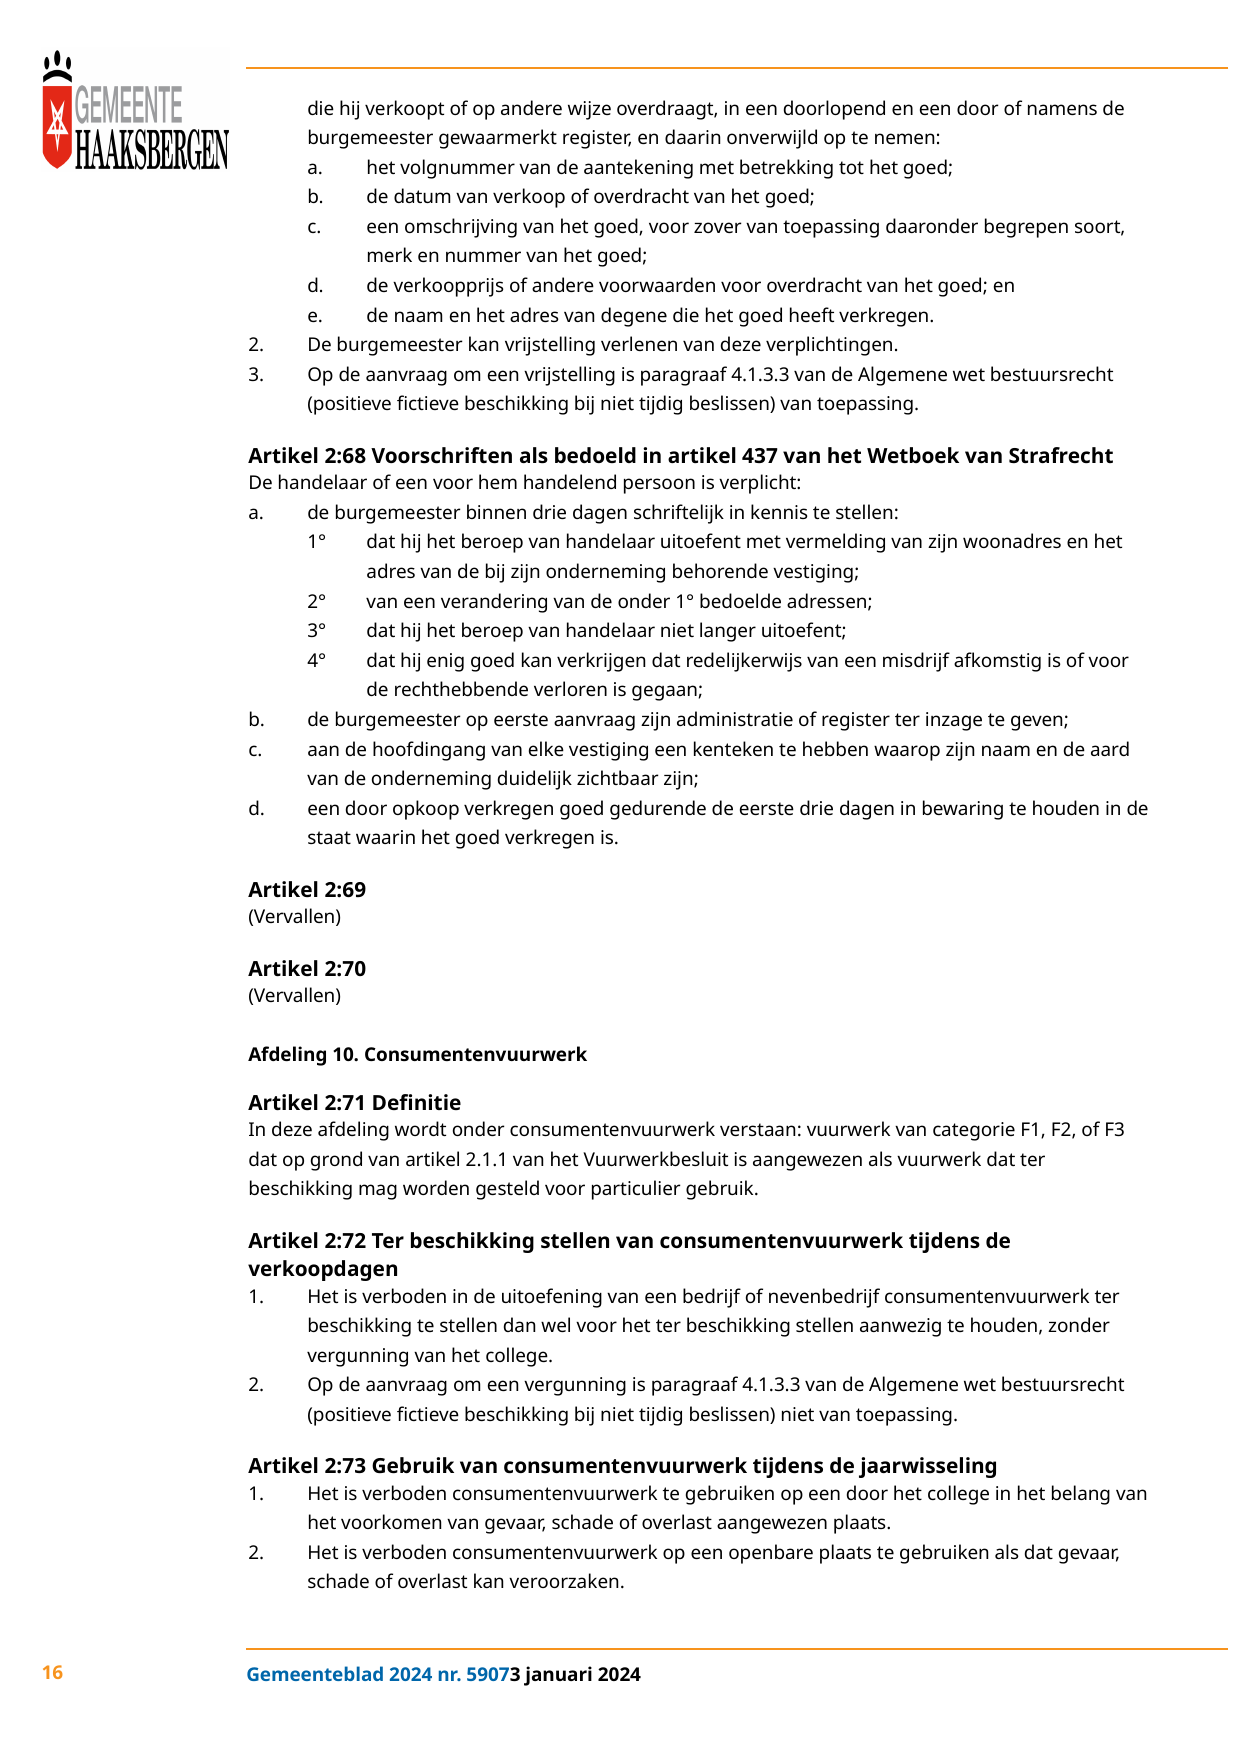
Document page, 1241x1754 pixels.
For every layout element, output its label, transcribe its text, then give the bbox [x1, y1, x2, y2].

text Artikel 2:71 Definitie [248, 1088, 1152, 1116]
text Artikel 2:69 [248, 875, 1152, 903]
list aan de hoofdingang van elke vestiging een kenteken te hebben waarop zijn naam en de aard van de onderneming duidelijk zichtbaar zijn; [248, 736, 1152, 791]
list van een verandering van de onder 1° bedoelde adressen; [307, 588, 1152, 613]
text Artikel 2:73 Gebruik van consumentenvuurwerk tijdens de jaarwisseling [248, 1452, 1152, 1480]
list Op de aanvraag om een vrijstelling is paragraaf 4.1.3.3 van de Algemene wet bestuursrecht (positieve fictieve beschikking bij niet tijdig beslissen) van toepassing. [248, 361, 1152, 416]
list een door opkoop verkregen goed gedurende de eerste drie dagen in bewaring te houden in de staat waarin het goed verkregen is. [248, 795, 1152, 850]
text De handelaar of een voor hem handelend persoon is verplicht: [248, 469, 1152, 495]
text (Vervallen) [248, 982, 1152, 1008]
picture [41, 47, 231, 172]
list die hij verkoopt of op andere wijze overdraagt, in een doorlopend en een door of namens de burgemeester gewaarmerkt register, en daarin onverwijld op te nemen: [248, 95, 1152, 150]
text Artikel 2:72 Ter beschikking stellen van consumentenvuurwerk tijdens de verkoopdagen [248, 1226, 1152, 1283]
list het volgnummer van de aantekening met betrekking tot het goed; [307, 154, 1152, 180]
text Artikel 2:70 [248, 954, 1152, 982]
list Op de aanvraag om een vergunning is paragraaf 4.1.3.3 van de Algemene wet bestuursrecht (positieve fictieve beschikking bij niet tijdig beslissen) niet van toepassing. [248, 1372, 1152, 1427]
list dat hij het beroep van handelaar niet langer uitoefent; [307, 617, 1152, 643]
list de datum van verkoop of overdracht van het goed; [307, 183, 1152, 209]
list de naam en het adres van degene die het goed heeft verkregen. [307, 302, 1152, 328]
list de burgemeester op eerste aanvraag zijn administratie of register ter inzage te geven; [248, 706, 1152, 732]
list de burgemeester binnen drie dagen schriftelijk in kennis te stellen: [248, 499, 1152, 525]
list Het is verboden in de uitoefening van een bedrijf of nevenbedrijf consumentenvuurwerk ter beschikking te stellen dan wel voor het ter beschikking stellen aanwezig te houden, zonder vergunning van het college. [248, 1283, 1152, 1368]
list De burgemeester kan vrijstelling verlenen van deze verplichtingen. [248, 331, 1152, 357]
text Artikel 2:68 Voorschriften als bedoeld in artikel 437 van het Wetboek van Strafrecht [248, 441, 1152, 469]
text In deze afdeling wordt onder consumentenvuurwerk verstaan: vuurwerk van categorie F1, F2, of F3 dat op grond van artikel 2.1.1 van het Vuurwerkbesluit is aangewezen als vuurwerk dat ter beschikking mag worden gesteld voor particulier gebruik. [248, 1116, 1152, 1201]
list dat hij enig goed kan verkrijgen dat redelijkerwijs van een misdrijf afkomstig is of voor de rechthebbende verloren is gegaan; [307, 647, 1152, 702]
list Het is verboden consumentenvuurwerk te gebruiken op een door het college in het belang van het voorkomen van gevaar, schade of overlast aangewezen plaats. [248, 1480, 1152, 1535]
text Afdeling 10. Consumentenvuurwerk [248, 1041, 1152, 1067]
text (Vervallen) [248, 903, 1152, 929]
list de verkoopprijs of andere voorwaarden voor overdracht van het goed; en [307, 272, 1152, 298]
list een omschrijving van het goed, voor zover van toepassing daaronder begrepen soort, merk en nummer van het goed; [307, 213, 1152, 268]
list dat hij het beroep van handelaar uitoefent met vermelding van zijn woonadres en het adres van de bij zijn onderneming behorende vestiging; [307, 529, 1152, 584]
list Het is verboden consumentenvuurwerk op een openbare plaats te gebruiken als dat gevaar, schade of overlast kan veroorzaken. [248, 1539, 1152, 1594]
